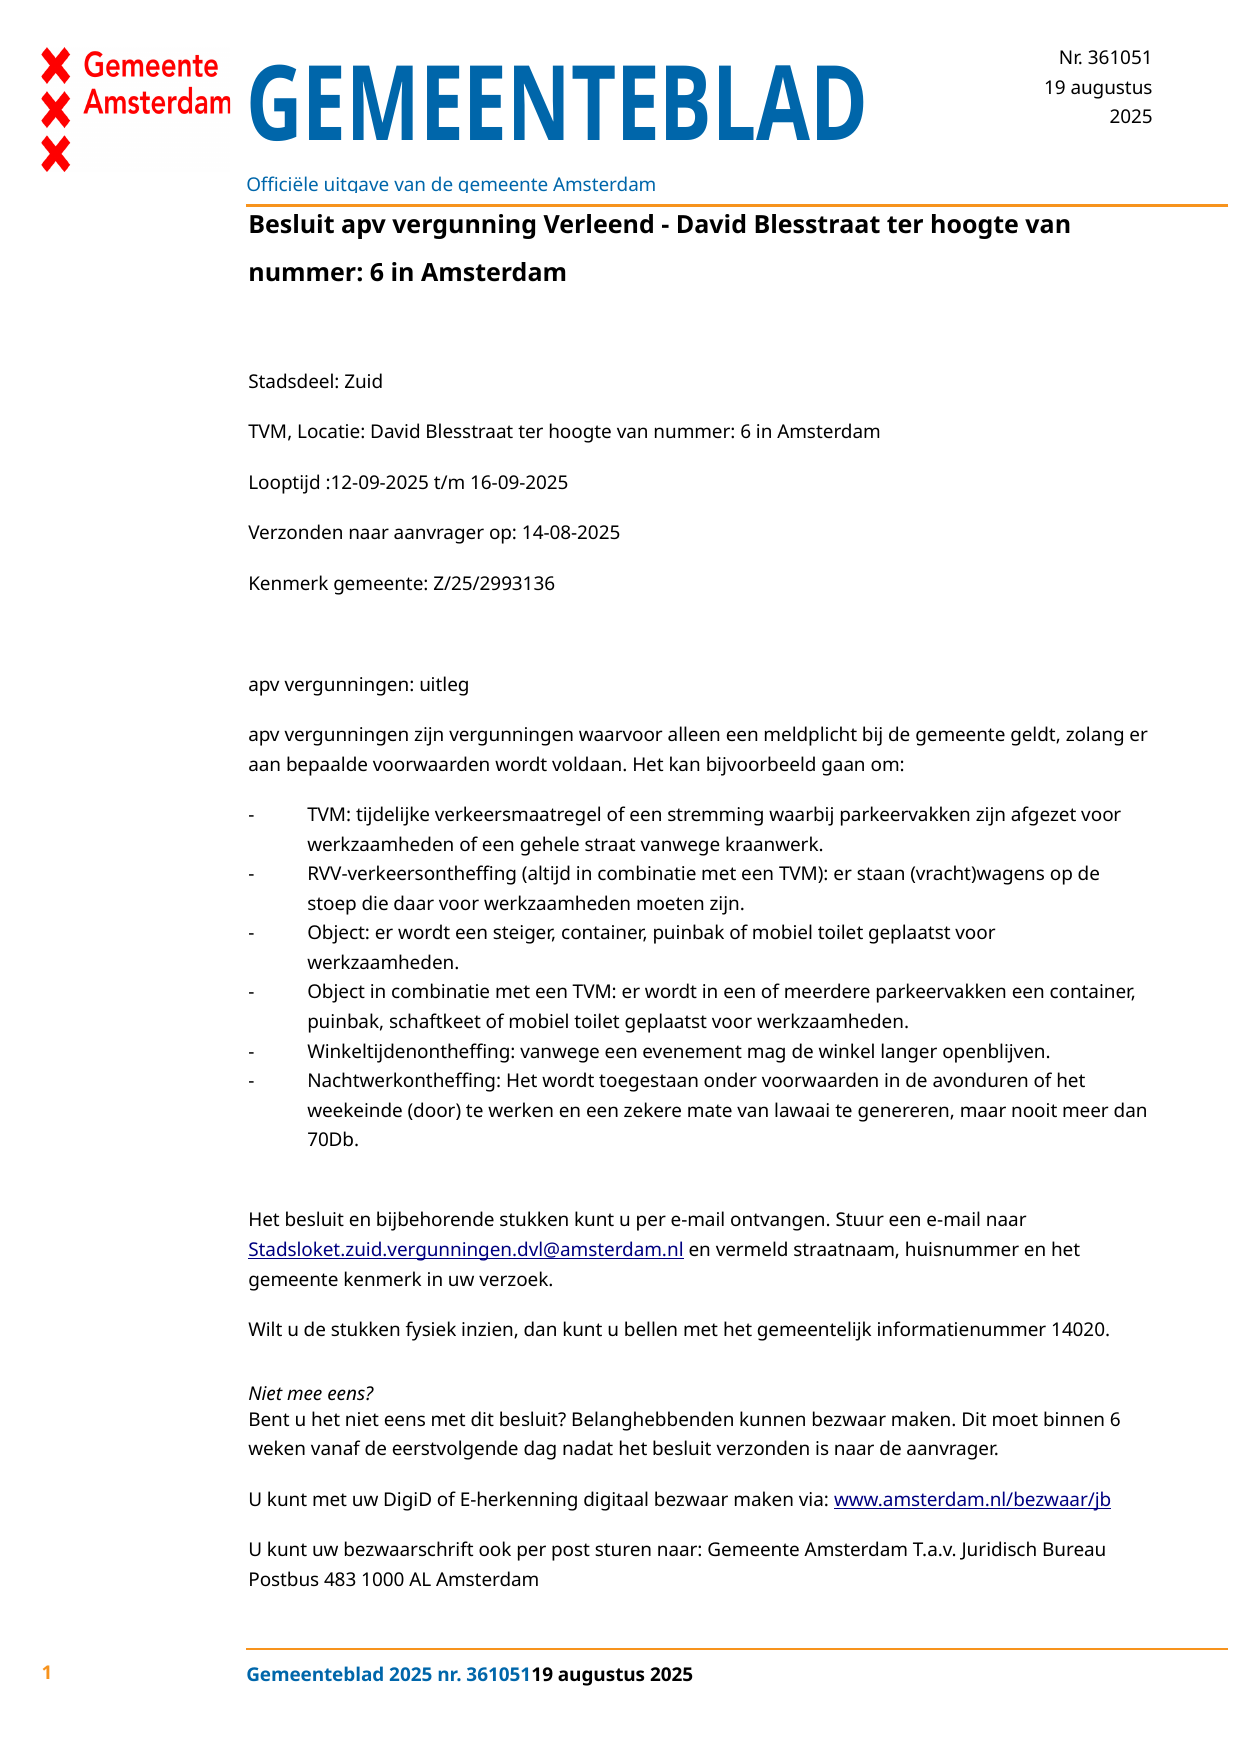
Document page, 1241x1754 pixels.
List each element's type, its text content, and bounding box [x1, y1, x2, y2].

text Looptijd :12-09-2025 t/m 16-09-2025 [248, 469, 1152, 495]
text Het besluit en bijbehorende stukken kunt u per e-mail ontvangen. Stuur een e-mail naar Stadsloket.zuid.vergunningen.dvl@amsterdam.nl en vermeld straatnaam, huisnummer en het gemeente kenmerk in uw verzoek. [248, 1207, 1152, 1292]
text Stadsdeel: Zuid [248, 368, 1152, 394]
text Wilt u de stukken fysiek inzien, dan kunt u bellen met het gemeentelijk informatienummer 14020. [248, 1316, 1152, 1342]
text U kunt met uw DigiD of E-herkenning digitaal bezwaar maken via: www.amsterdam.nl/bezwaar/jb [248, 1486, 1152, 1512]
list Object in combinatie met een TVM: er wordt in een of meerdere parkeervakken een container, puinbak, schaftkeet of mobiel toilet geplaatst voor werkzaamheden. [248, 979, 1152, 1034]
text Bent u het niet eens met dit besluit? Belanghebbenden kunnen bezwaar maken. Dit moet binnen 6 weken vanaf de eerstvolgende dag nadat het besluit verzonden is naar de aanvrager. [248, 1406, 1152, 1461]
list TVM: tijdelijke verkeersmaatregel of een stremming waarbij parkeervakken zijn afgezet voor werkzaamheden of een gehele straat vanwege kraanwerk. [248, 801, 1152, 857]
text Besluit apv vergunning Verleend - David Blesstraat ter hoogte van nummer: 6 in Amsterdam [248, 207, 1152, 288]
text apv vergunningen zijn vergunningen waarvoor alleen een meldplicht bij de gemeente geldt, zolang er aan bepaalde voorwaarden wordt voldaan. Het kan bijvoorbeeld gaan om: [248, 721, 1152, 777]
text TVM, Locatie: David Blesstraat ter hoogte van nummer: 6 in Amsterdam [248, 419, 1152, 444]
text Niet mee eens? [248, 1380, 1152, 1406]
text Kenmerk gemeente: Z/25/2993136 [248, 570, 1152, 596]
text U kunt uw bezwaarschrift ook per post sturen naar: Gemeente Amsterdam T.a.v. Juridisch Bureau Postbus 483 1000 AL Amsterdam [248, 1536, 1152, 1592]
text Verzonden naar aanvrager op: 14-08-2025 [248, 519, 1152, 545]
text apv vergunningen: uitleg [248, 671, 1152, 697]
list Object: er wordt een steiger, container, puinbak of mobiel toilet geplaatst voor werkzaamheden. [248, 919, 1152, 975]
list Winkeltijdenontheffing: vanwege een evenement mag de winkel langer openblijven. [248, 1038, 1152, 1064]
list Nachtwerkontheffing: Het wordt toegestaan onder voorwaarden in de avonduren of het weekeinde (door) te werken en een zekere mate van lawaai te genereren, maar nooit meer dan 70Db. [248, 1067, 1152, 1152]
picture [41, 47, 231, 172]
list RVV-verkeersontheffing (altijd in combinatie met een TVM): er staan (vracht)wagens op de stoep die daar voor werkzaamheden moeten zijn. [248, 860, 1152, 916]
